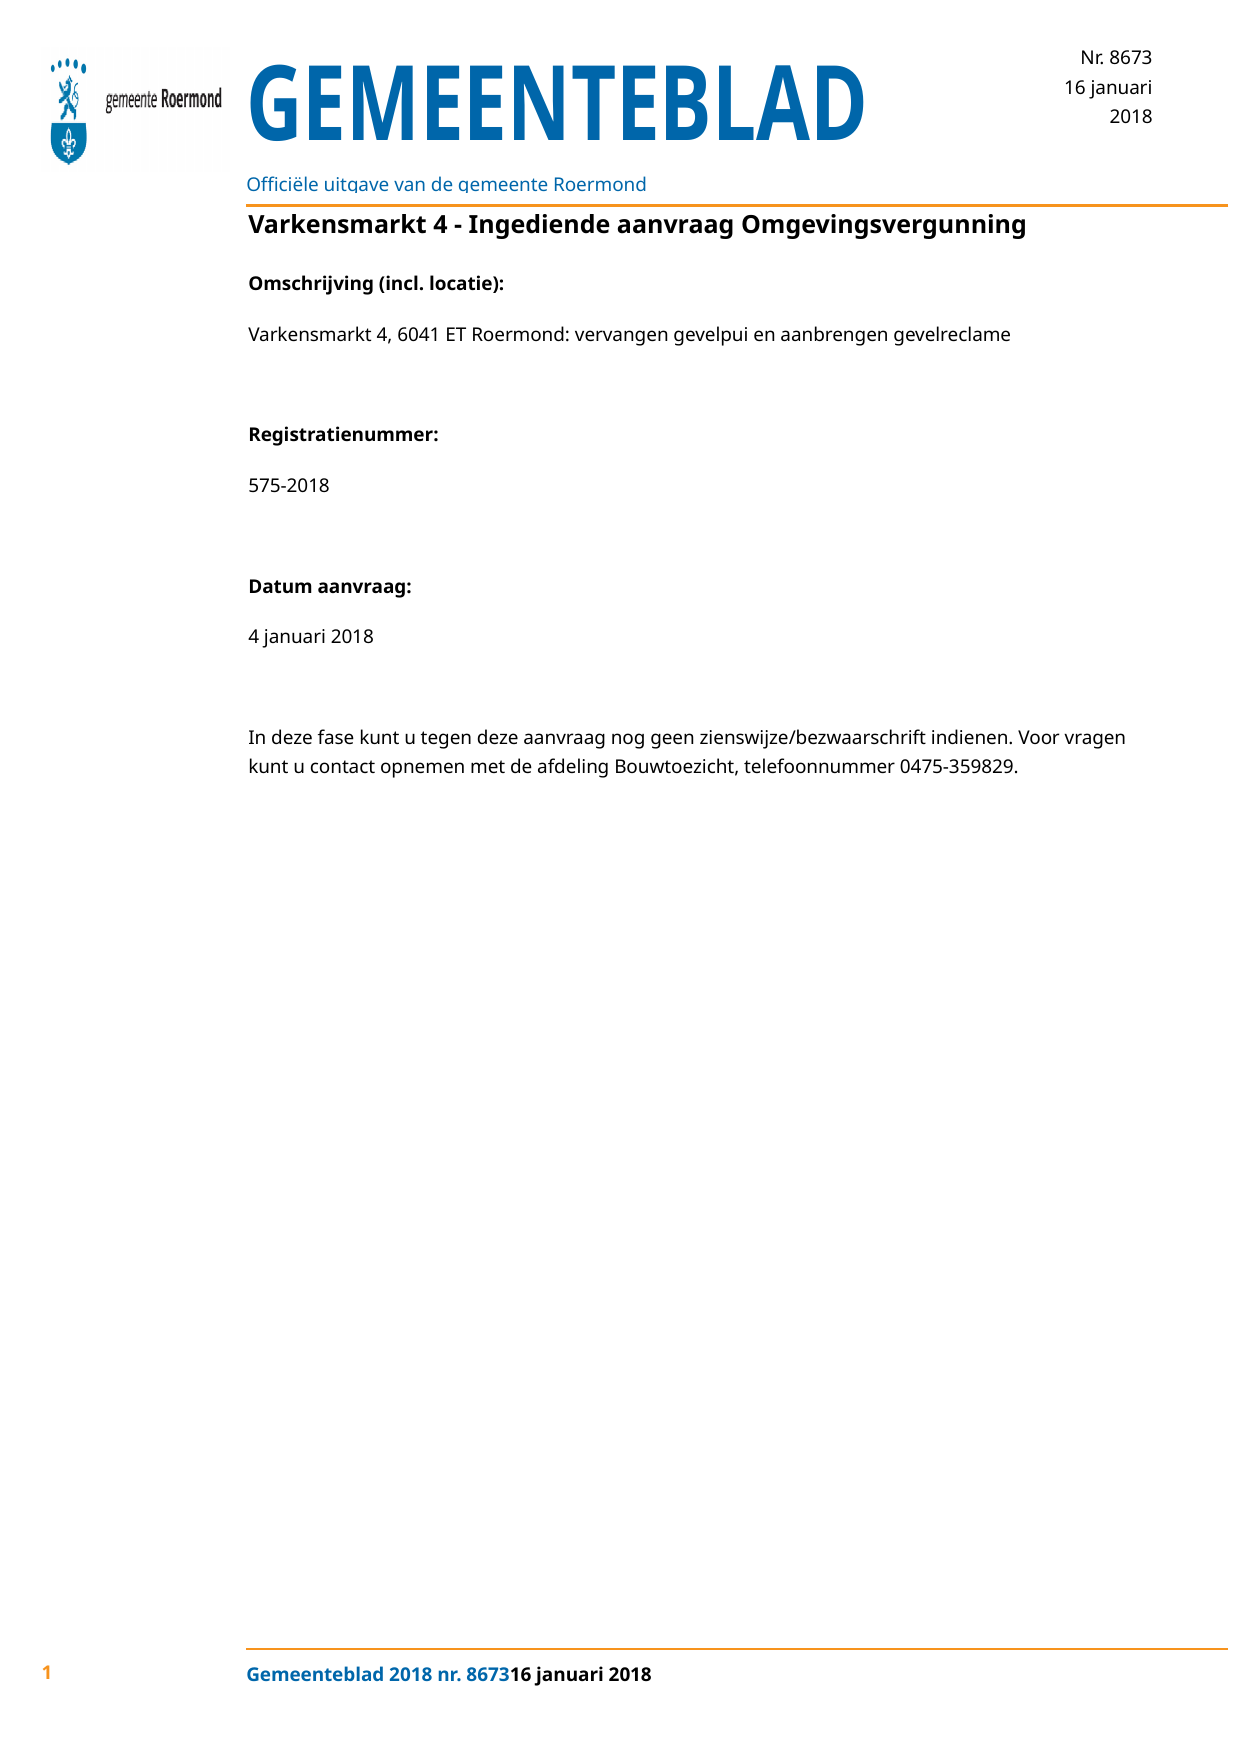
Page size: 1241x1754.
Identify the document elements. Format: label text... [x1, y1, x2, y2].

text Registratienummer: [248, 422, 1152, 447]
text 575-2018 [248, 472, 1152, 498]
text 4 januari 2018 [248, 623, 1152, 649]
text Varkensmarkt 4 - Ingediende aanvraag Omgevingsvergunning [248, 207, 1152, 241]
text Datum aanvraag: [248, 573, 1152, 598]
text In deze fase kunt u tegen deze aanvraag nog geen zienswijze/bezwaarschrift indienen. Voor vragen kunt u contact opnemen met de afdeling Bouwtoezicht, telefoonnummer 0475-359829. [248, 724, 1152, 779]
picture [41, 47, 231, 172]
text Omschrijving (incl. locatie): [248, 270, 1152, 296]
text Varkensmarkt 4, 6041 ET Roermond: vervangen gevelpui en aanbrengen gevelreclame [248, 321, 1152, 346]
